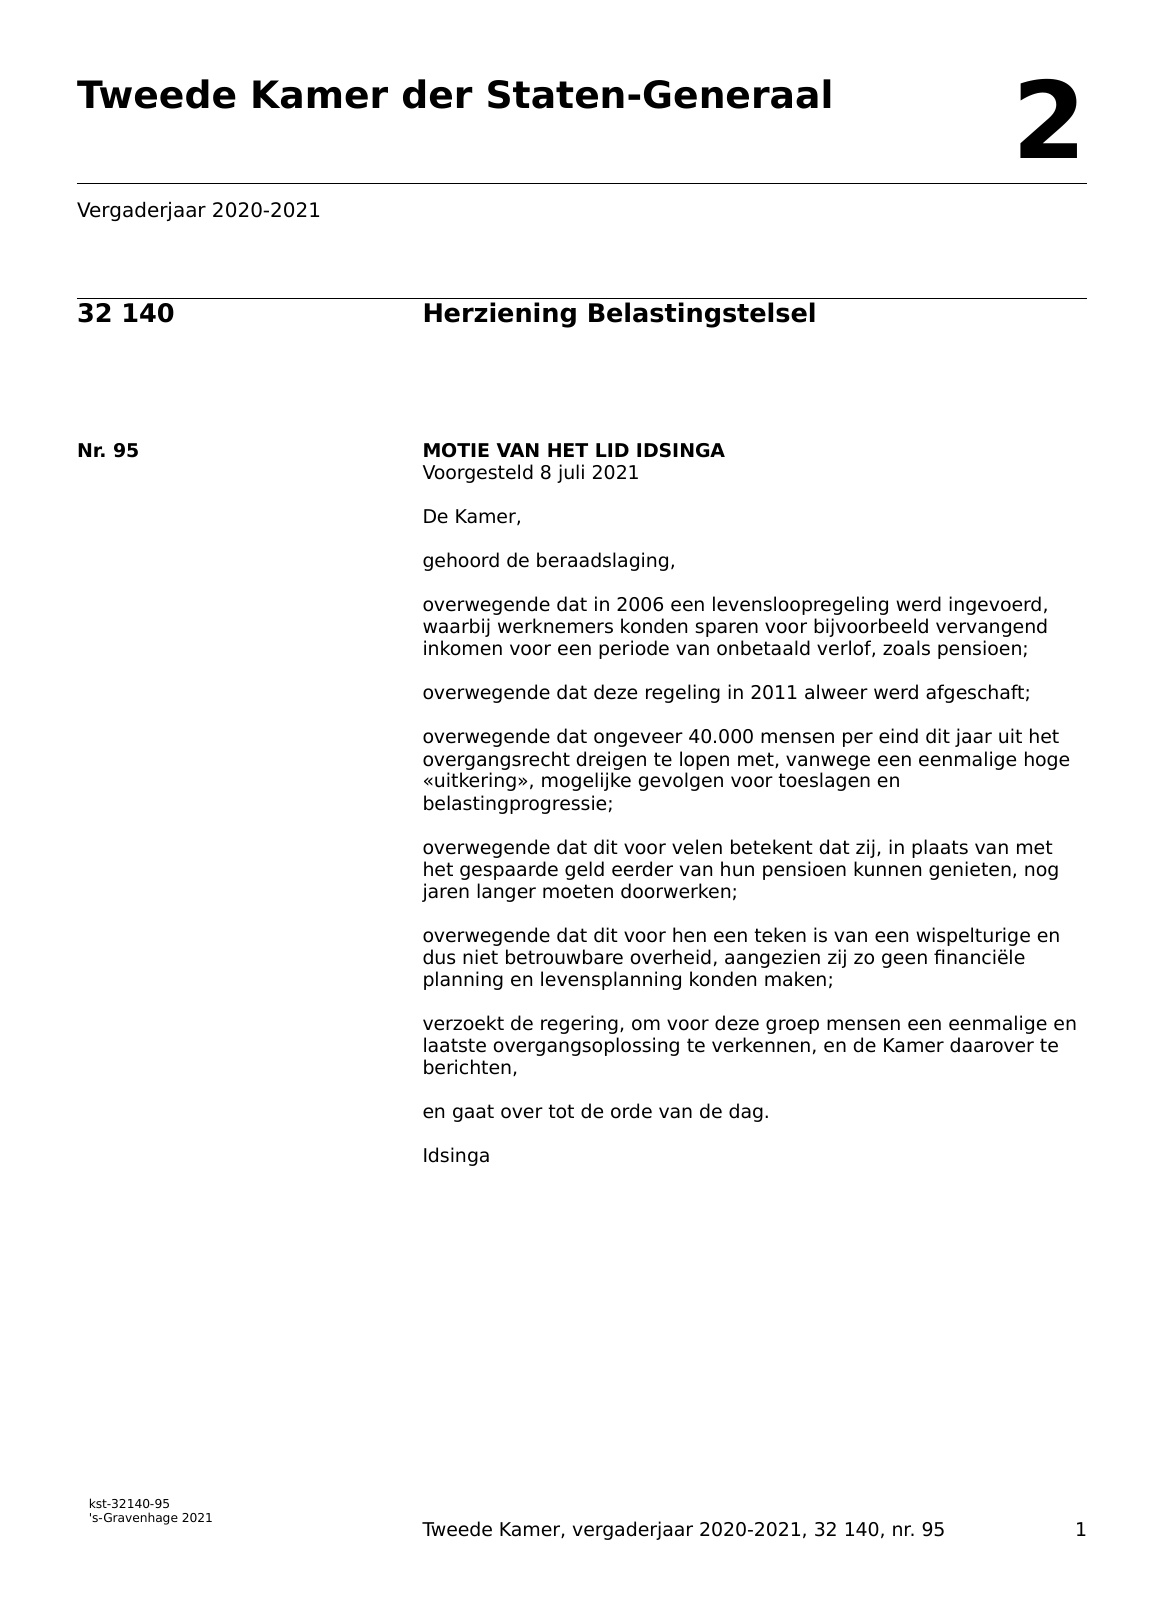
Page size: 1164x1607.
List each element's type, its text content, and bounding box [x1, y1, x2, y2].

text kst-32140-95 [88, 1497, 323, 1511]
text overwegende dat ongeveer 40.000 mensen per eind dit jaar uit het overgangsrecht dreigen te lopen met, vanwege een eenmalige hoge «uitkering», mogelijke gevolgen voor toeslagen en belastingprogressie; [422, 726, 1087, 814]
subtitle 32 140 Herziening Belastingstelsel [77, 299, 1087, 329]
text overwegende dat dit voor velen betekent dat zij, in plaats van met het gespaarde geld eerder van hun pensioen kunnen genieten, nog jaren langer moeten doorwerken; [422, 837, 1087, 902]
text verzoekt de regering, om voor deze groep mensen een eenmalige en laatste overgangsoplossing te verkennen, en de Kamer daarover te berichten, [422, 1013, 1087, 1079]
text Idsinga [422, 1145, 1087, 1167]
text De Kamer, [422, 506, 1087, 528]
text 's-Gravenhage 2021 [88, 1511, 323, 1525]
text en gaat over tot de orde van de dag. [422, 1101, 1087, 1123]
table_header 2 [886, 59, 1087, 183]
table_cell Vergaderjaar 2020-2021 [77, 184, 1087, 298]
text Voorgesteld 8 juli 2021 [422, 462, 1087, 484]
text overwegende dat in 2006 een levensloopregeling werd ingevoerd, waarbij werknemers konden sparen voor bijvoorbeeld vervangend inkomen voor een periode van onbetaald verlof, zoals pensioen; [422, 594, 1087, 660]
text overwegende dat dit voor hen een teken is van een wispelturige en dus niet betrouwbare overheid, aangezien zij zo geen financiële planning en levensplanning konden maken; [422, 925, 1087, 991]
subtitle Nr. 95 MOTIE VAN HET LID IDSINGA [77, 440, 1087, 462]
text gehoord de beraadslaging, [422, 550, 1087, 572]
text overwegende dat deze regeling in 2011 alweer werd afgeschaft; [422, 682, 1087, 704]
table_header Tweede Kamer der Staten-Generaal [77, 59, 886, 183]
